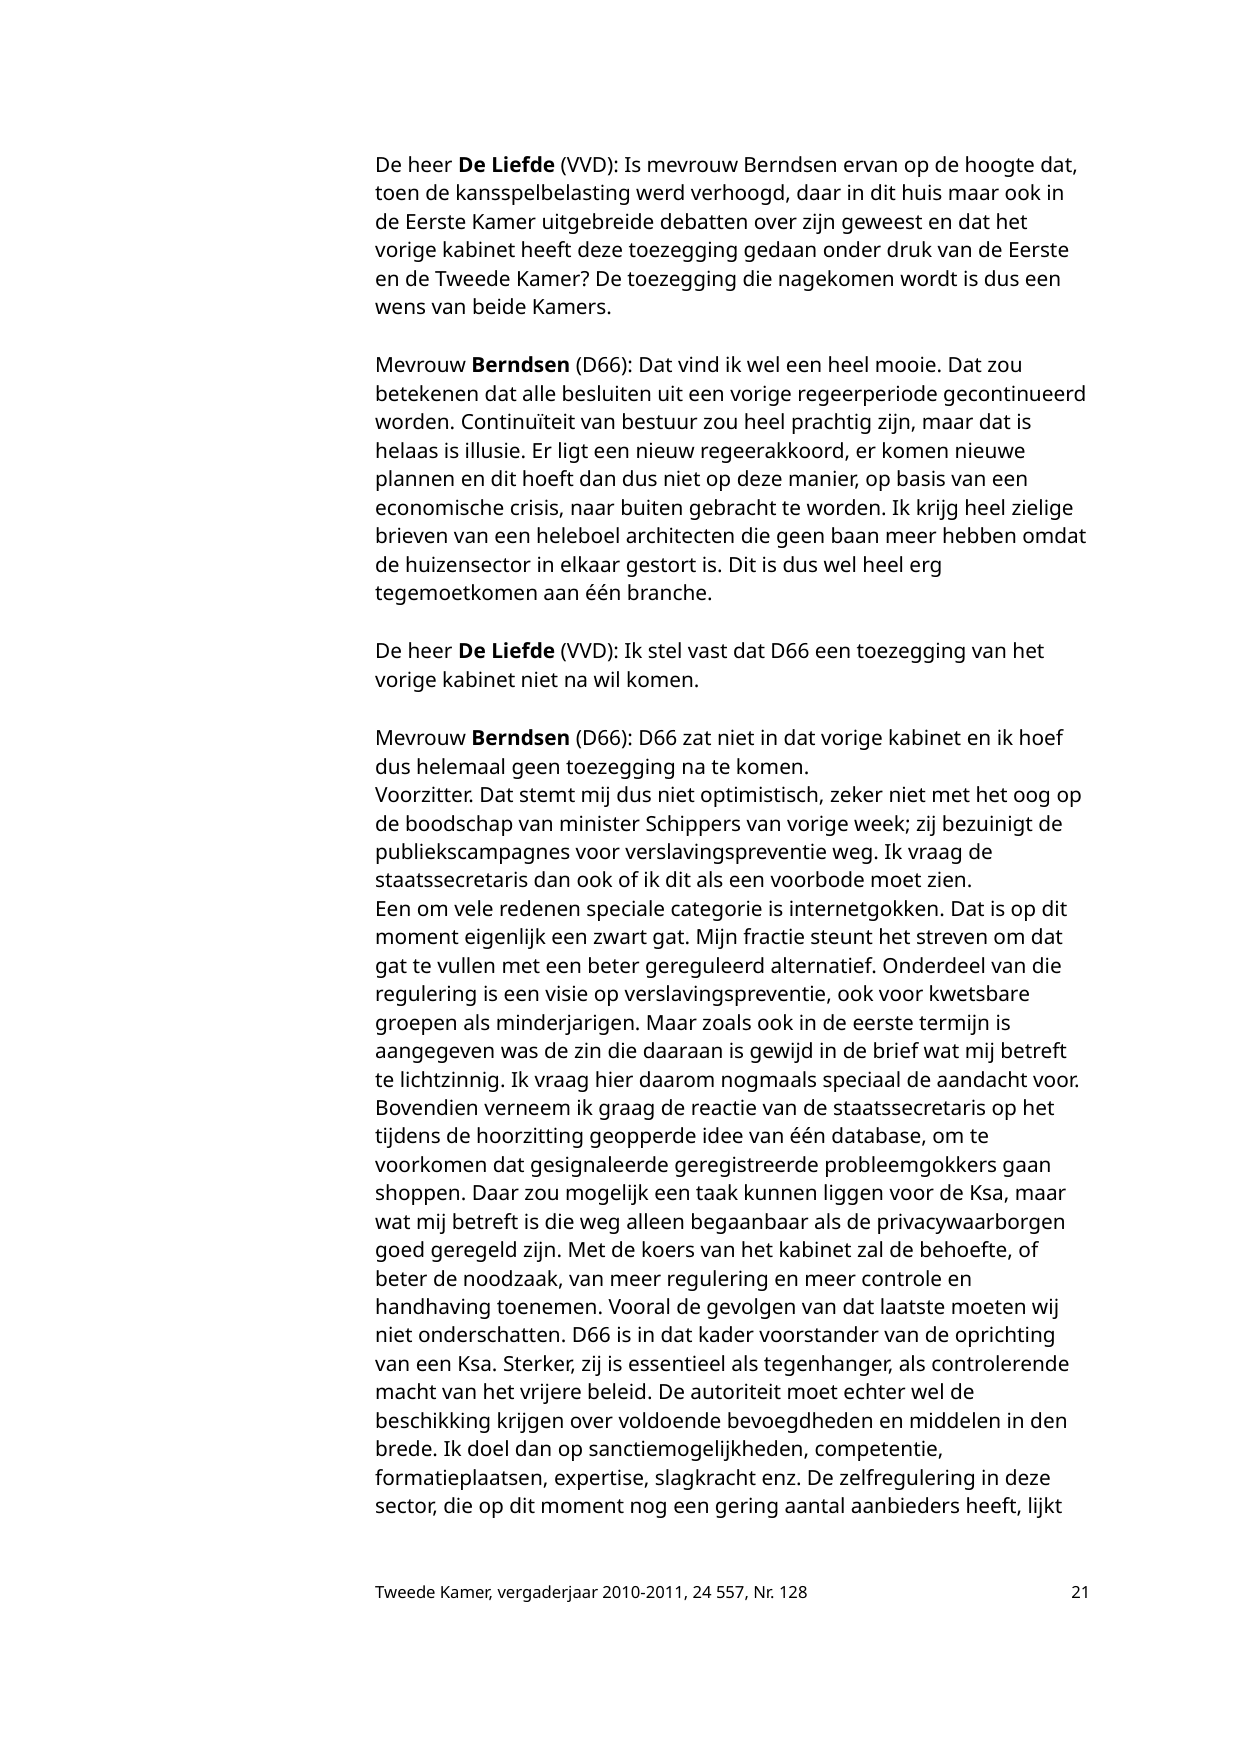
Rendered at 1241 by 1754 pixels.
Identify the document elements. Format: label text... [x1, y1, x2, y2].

text De heer De Liefde (VVD): Ik stel vast dat D66 een toezegging van het vorige kabinet niet na wil komen. [375, 637, 1090, 693]
text De heer De Liefde (VVD): Is mevrouw Berndsen ervan op de hoogte dat, toen de kansspelbelasting werd verhoogd, daar in dit huis maar ook in de Eerste Kamer uitgebreide debatten over zijn geweest en dat het vorige kabinet heeft deze toezegging gedaan onder druk van de Eerste en de Tweede Kamer? De toezegging die nagekomen wordt is dus een wens van beide Kamers. [375, 150, 1090, 321]
text Mevrouw Berndsen (D66): D66 zat niet in dat vorige kabinet en ik hoef dus helemaal geen toezegging na te komen. [375, 723, 1090, 780]
text Voorzitter. Dat stemt mij dus niet optimistisch, zeker niet met het oog op de boodschap van minister Schippers van vorige week; zij bezuinigt de publiekscampagnes voor verslavingspreventie weg. Ik vraag de staatssecretaris dan ook of ik dit als een voorbode moet zien. [375, 780, 1090, 894]
text Mevrouw Berndsen (D66): Dat vind ik wel een heel mooie. Dat zou betekenen dat alle besluiten uit een vorige regeerperiode gecontinueerd worden. Continuïteit van bestuur zou heel prachtig zijn, maar dat is helaas is illusie. Er ligt een nieuw regeerakkoord, er komen nieuwe plannen en dit hoeft dan dus niet op deze manier, op basis van een economische crisis, naar buiten gebracht te worden. Ik krijg heel zielige brieven van een heleboel architecten die geen baan meer hebben omdat de huizensector in elkaar gestort is. Dit is dus wel heel erg tegemoetkomen aan één branche. [375, 351, 1090, 607]
text Een om vele redenen speciale categorie is internetgokken. Dat is op dit moment eigenlijk een zwart gat. Mijn fractie steunt het streven om dat gat te vullen met een beter gereguleerd alternatief. Onderdeel van die regulering is een visie op verslavingspreventie, ook voor kwetsbare groepen als minderjarigen. Maar zoals ook in de eerste termijn is aangegeven was de zin die daaraan is gewijd in de brief wat mij betreft te lichtzinnig. Ik vraag hier daarom nogmaals speciaal de aandacht voor. Bovendien verneem ik graag de reactie van de staatssecretaris op het tijdens de hoorzitting geopperde idee van één database, om te voorkomen dat gesignaleerde geregistreerde probleemgokkers gaan shoppen. Daar zou mogelijk een taak kunnen liggen voor de Ksa, maar wat mij betreft is die weg alleen begaanbaar als de privacywaarborgen goed geregeld zijn. Met de koers van het kabinet zal de behoefte, of beter de noodzaak, van meer regulering en meer controle en handhaving toenemen. Vooral de gevolgen van dat laatste moeten wij niet onderschatten. D66 is in dat kader voorstander van de oprichting van een Ksa. Sterker, zij is essentieel als tegenhanger, als controlerende macht van het vrijere beleid. De autoriteit moet echter wel de beschikking krijgen over voldoende bevoegdheden en middelen in den brede. Ik doel dan op sanctiemogelijkheden, competentie, formatieplaatsen, expertise, slagkracht enz. De zelfregulering in deze sector, die op dit moment nog een gering aantal aanbieders heeft, lijkt [375, 894, 1090, 1520]
